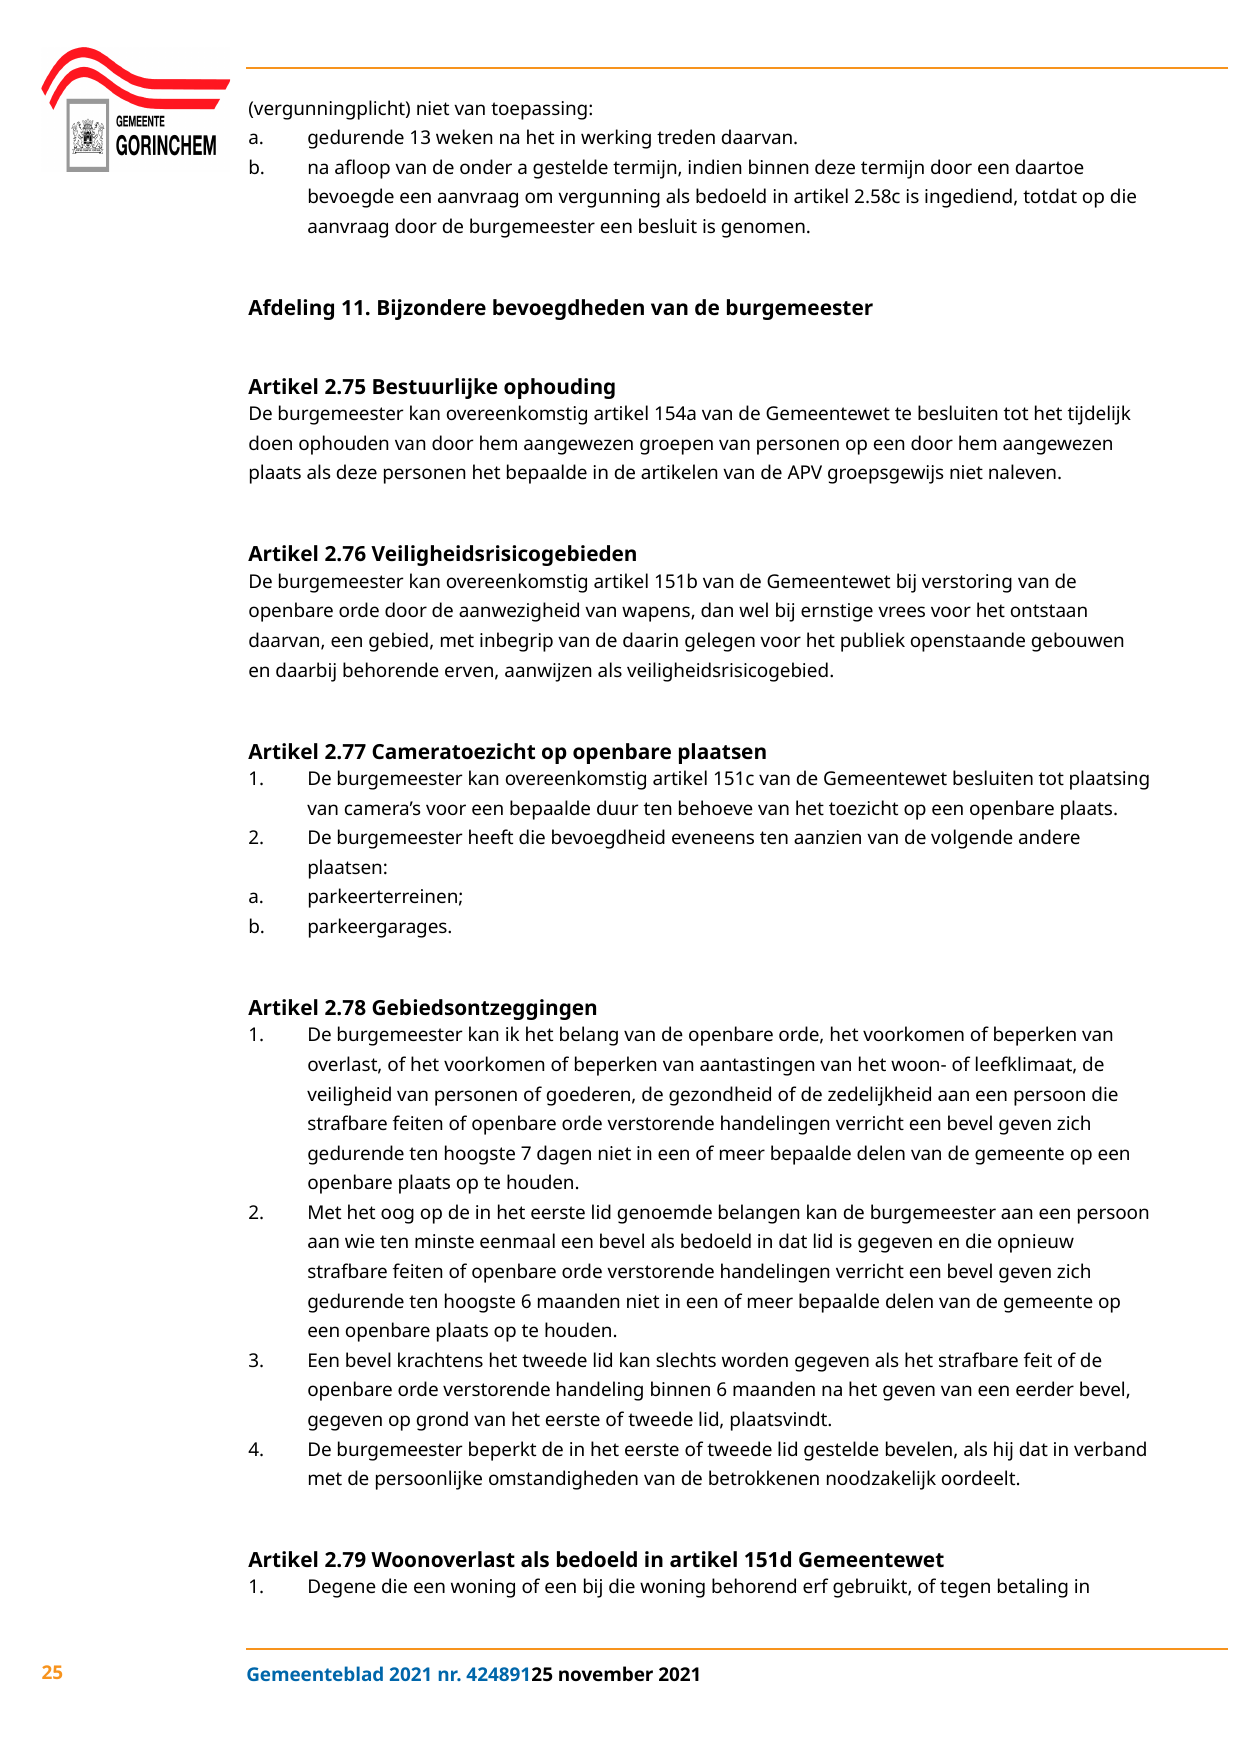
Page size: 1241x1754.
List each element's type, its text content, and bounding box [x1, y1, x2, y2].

text Afdeling 11. Bijzondere bevoegdheden van de burgemeester [248, 293, 1152, 322]
list parkeerterreinen; [248, 883, 1152, 909]
list Degene die een woning of een bij die woning behorend erf gebruikt, of tegen betaling in [248, 1574, 1152, 1599]
list parkeergarages. [248, 913, 1152, 939]
list gedurende 13 weken na het in werking treden daarvan. [248, 124, 1152, 150]
text Artikel 2.76 Veiligheidsrisicogebieden [248, 539, 1152, 568]
text Artikel 2.77 Cameratoezicht op openbare plaatsen [248, 737, 1152, 765]
text Artikel 2.75 Bestuurlijke ophouding [248, 372, 1152, 400]
list De burgemeester heeft die bevoegdheid eveneens ten aanzien van de volgende andere plaatsen: [248, 824, 1152, 880]
list na afloop van de onder a gestelde termijn, indien binnen deze termijn door een daartoe bevoegde een aanvraag om vergunning als bedoeld in artikel 2.58c is ingediend, totdat op die aanvraag door de burgemeester een besluit is genomen. [248, 154, 1152, 239]
list Een bevel krachtens het tweede lid kan slechts worden gegeven als het strafbare feit of de openbare orde verstorende handeling binnen 6 maanden na het geven van een eerder bevel, gegeven op grond van het eerste of tweede lid, plaatsvindt. [248, 1347, 1152, 1432]
list De burgemeester beperkt de in het eerste of tweede lid gestelde bevelen, als hij dat in verband met de persoonlijke omstandigheden van de betrokkenen noodzakelijk oordeelt. [248, 1436, 1152, 1491]
picture [41, 47, 231, 172]
list Met het oog op de in het eerste lid genoemde belangen kan de burgemeester aan een persoon aan wie ten minste eenmaal een bevel als bedoeld in dat lid is gegeven en die opnieuw strafbare feiten of openbare orde verstorende handelingen verricht een bevel geven zich gedurende ten hoogste 6 maanden niet in een of meer bepaalde delen van de gemeente op een openbare plaats op te houden. [248, 1199, 1152, 1343]
text De burgemeester kan overeenkomstig artikel 151b van de Gemeentewet bij verstoring van de openbare orde door de aanwezigheid van wapens, dan wel bij ernstige vrees voor het ontstaan daarvan, een gebied, met inbegrip van de daarin gelegen voor het publiek openstaande gebouwen en daarbij behorende erven, aanwijzen als veiligheidsrisicogebied. [248, 568, 1152, 682]
text (vergunningplicht) niet van toepassing: [248, 95, 1152, 121]
list De burgemeester kan ik het belang van de openbare orde, het voorkomen of beperken van overlast, of het voorkomen of beperken van aantastingen van het woon- of leefklimaat, de veiligheid van personen of goederen, de gezondheid of de zedelijkheid aan een persoon die strafbare feiten of openbare orde verstorende handelingen verricht een bevel geven zich gedurende ten hoogste 7 dagen niet in een of meer bepaalde delen van de gemeente op een openbare plaats op te houden. [248, 1022, 1152, 1195]
text De burgemeester kan overeenkomstig artikel 154a van de Gemeentewet te besluiten tot het tijdelijk doen ophouden van door hem aangewezen groepen van personen op een door hem aangewezen plaats als deze personen het bepaalde in de artikelen van de APV groepsgewijs niet naleven. [248, 400, 1152, 485]
list De burgemeester kan overeenkomstig artikel 151c van de Gemeentewet besluiten tot plaatsing van camera’s voor een bepaalde duur ten behoeve van het toezicht op een openbare plaats. [248, 765, 1152, 821]
text Artikel 2.78 Gebiedsontzeggingen [248, 993, 1152, 1022]
text Artikel 2.79 Woonoverlast als bedoeld in artikel 151d Gemeentewet [248, 1545, 1152, 1574]
